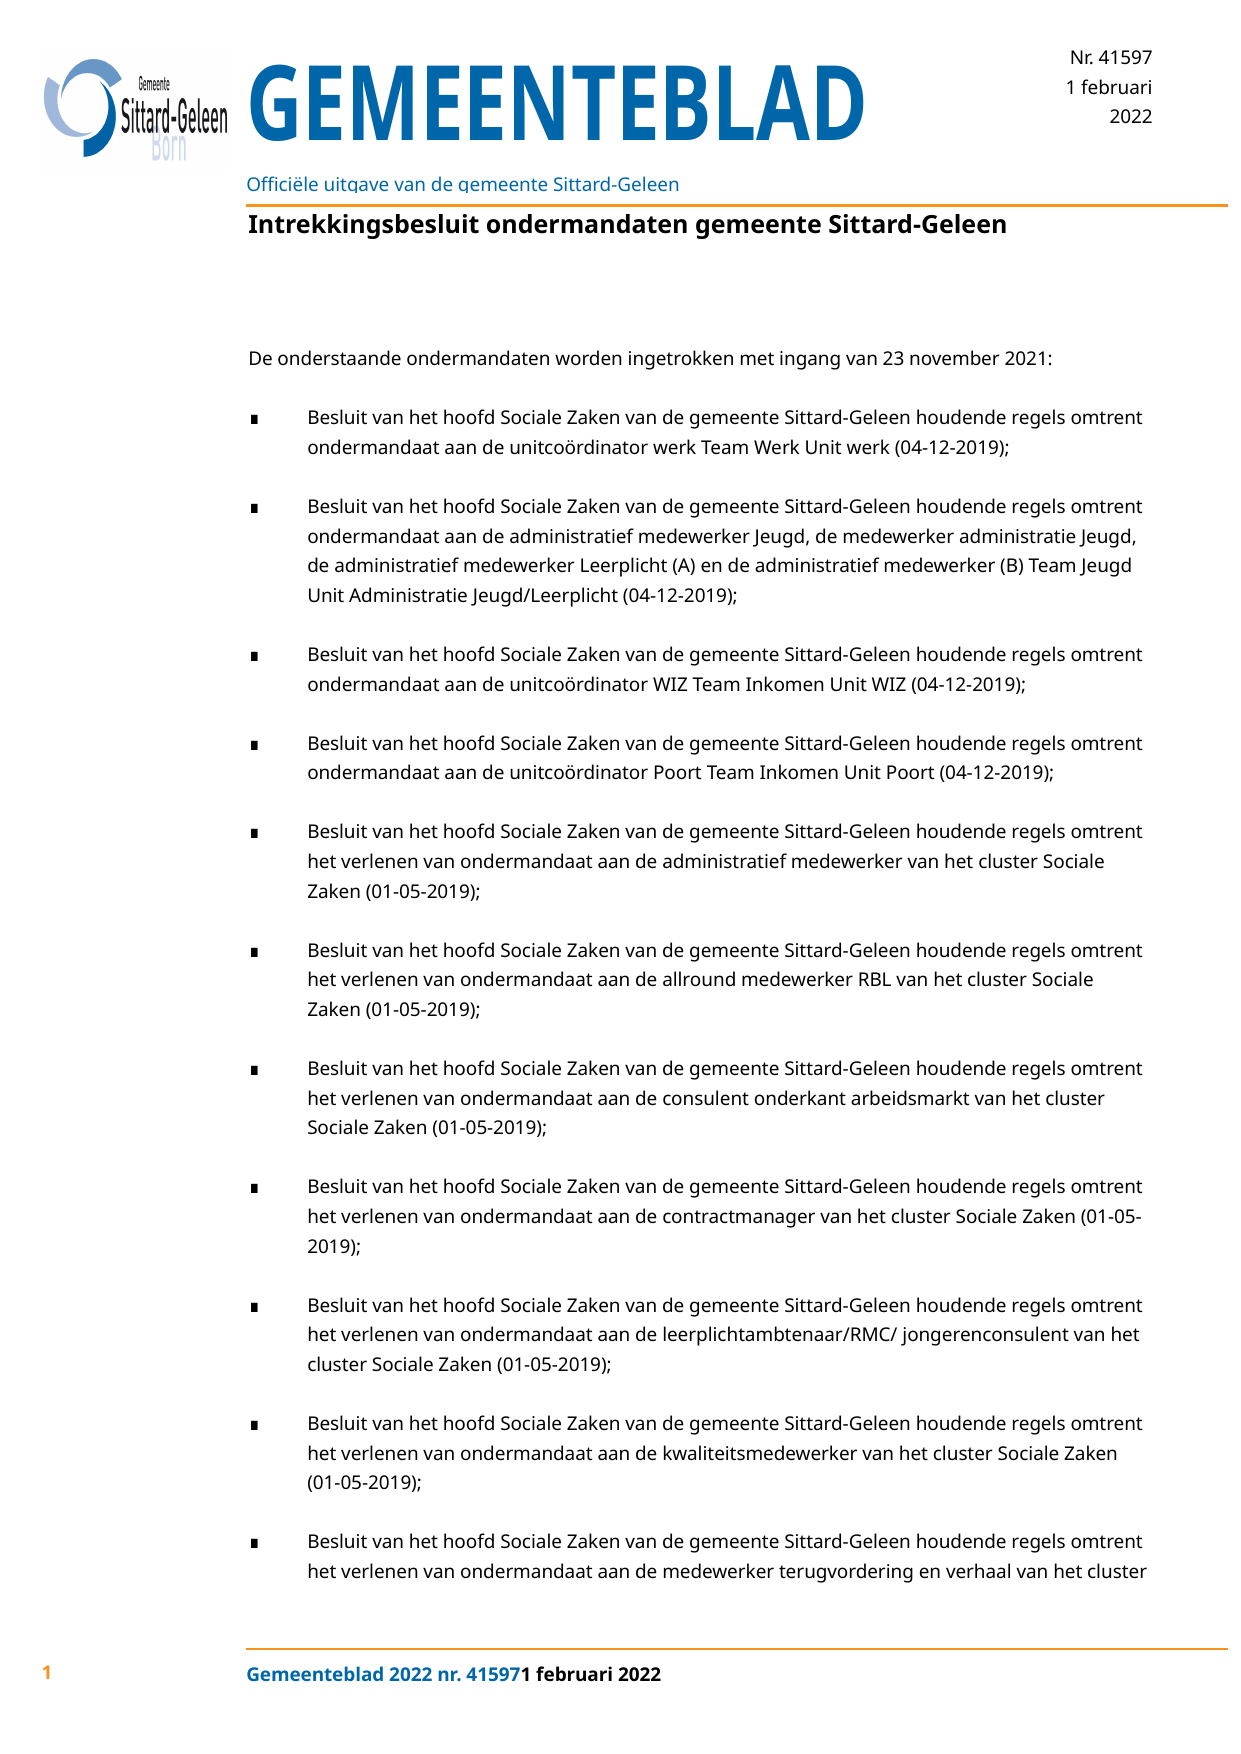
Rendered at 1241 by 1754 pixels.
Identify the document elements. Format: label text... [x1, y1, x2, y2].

list Besluit van het hoofd Sociale Zaken van de gemeente Sittard-Geleen houdende regels omtrent het verlenen van ondermandaat aan de kwaliteitsmedewerker van het cluster Sociale Zaken (01-05-2019); [248, 1410, 1152, 1495]
list Besluit van het hoofd Sociale Zaken van de gemeente Sittard-Geleen houdende regels omtrent het verlenen van ondermandaat aan de contractmanager van het cluster Sociale Zaken (01-05-2019); [248, 1174, 1152, 1258]
list Besluit van het hoofd Sociale Zaken van de gemeente Sittard-Geleen houdende regels omtrent het verlenen van ondermandaat aan de consulent onderkant arbeidsmarkt van het cluster Sociale Zaken (01-05-2019); [248, 1055, 1152, 1140]
text De onderstaande ondermandaten worden ingetrokken met ingang van 23 november 2021: [248, 345, 1152, 371]
list Besluit van het hoofd Sociale Zaken van de gemeente Sittard-Geleen houdende regels omtrent het verlenen van ondermandaat aan de allround medewerker RBL van het cluster Sociale Zaken (01-05-2019); [248, 937, 1152, 1022]
text Intrekkingsbesluit ondermandaten gemeente Sittard-Geleen [248, 207, 1152, 241]
list Besluit van het hoofd Sociale Zaken van de gemeente Sittard-Geleen houdende regels omtrent het verlenen van ondermandaat aan de leerplichtambtenaar/RMC/ jongerenconsulent van het cluster Sociale Zaken (01-05-2019); [248, 1292, 1152, 1377]
list Besluit van het hoofd Sociale Zaken van de gemeente Sittard-Geleen houdende regels omtrent ondermandaat aan de unitcoördinator werk Team Werk Unit werk (04-12-2019); [248, 404, 1152, 460]
picture [41, 47, 231, 172]
list Besluit van het hoofd Sociale Zaken van de gemeente Sittard-Geleen houdende regels omtrent ondermandaat aan de administratief medewerker Jeugd, de medewerker administratie Jeugd, de administratief medewerker Leerplicht (A) en de administratief medewerker (B) Team Jeugd Unit Administratie Jeugd/Leerplicht (04-12-2019); [248, 493, 1152, 608]
list Besluit van het hoofd Sociale Zaken van de gemeente Sittard-Geleen houdende regels omtrent het verlenen van ondermandaat aan de administratief medewerker van het cluster Sociale Zaken (01-05-2019); [248, 819, 1152, 903]
list Besluit van het hoofd Sociale Zaken van de gemeente Sittard-Geleen houdende regels omtrent het verlenen van ondermandaat aan de medewerker terugvordering en verhaal van het cluster [248, 1529, 1152, 1584]
list Besluit van het hoofd Sociale Zaken van de gemeente Sittard-Geleen houdende regels omtrent ondermandaat aan de unitcoördinator WIZ Team Inkomen Unit WIZ (04-12-2019); [248, 641, 1152, 696]
list Besluit van het hoofd Sociale Zaken van de gemeente Sittard-Geleen houdende regels omtrent ondermandaat aan de unitcoördinator Poort Team Inkomen Unit Poort (04-12-2019); [248, 730, 1152, 785]
